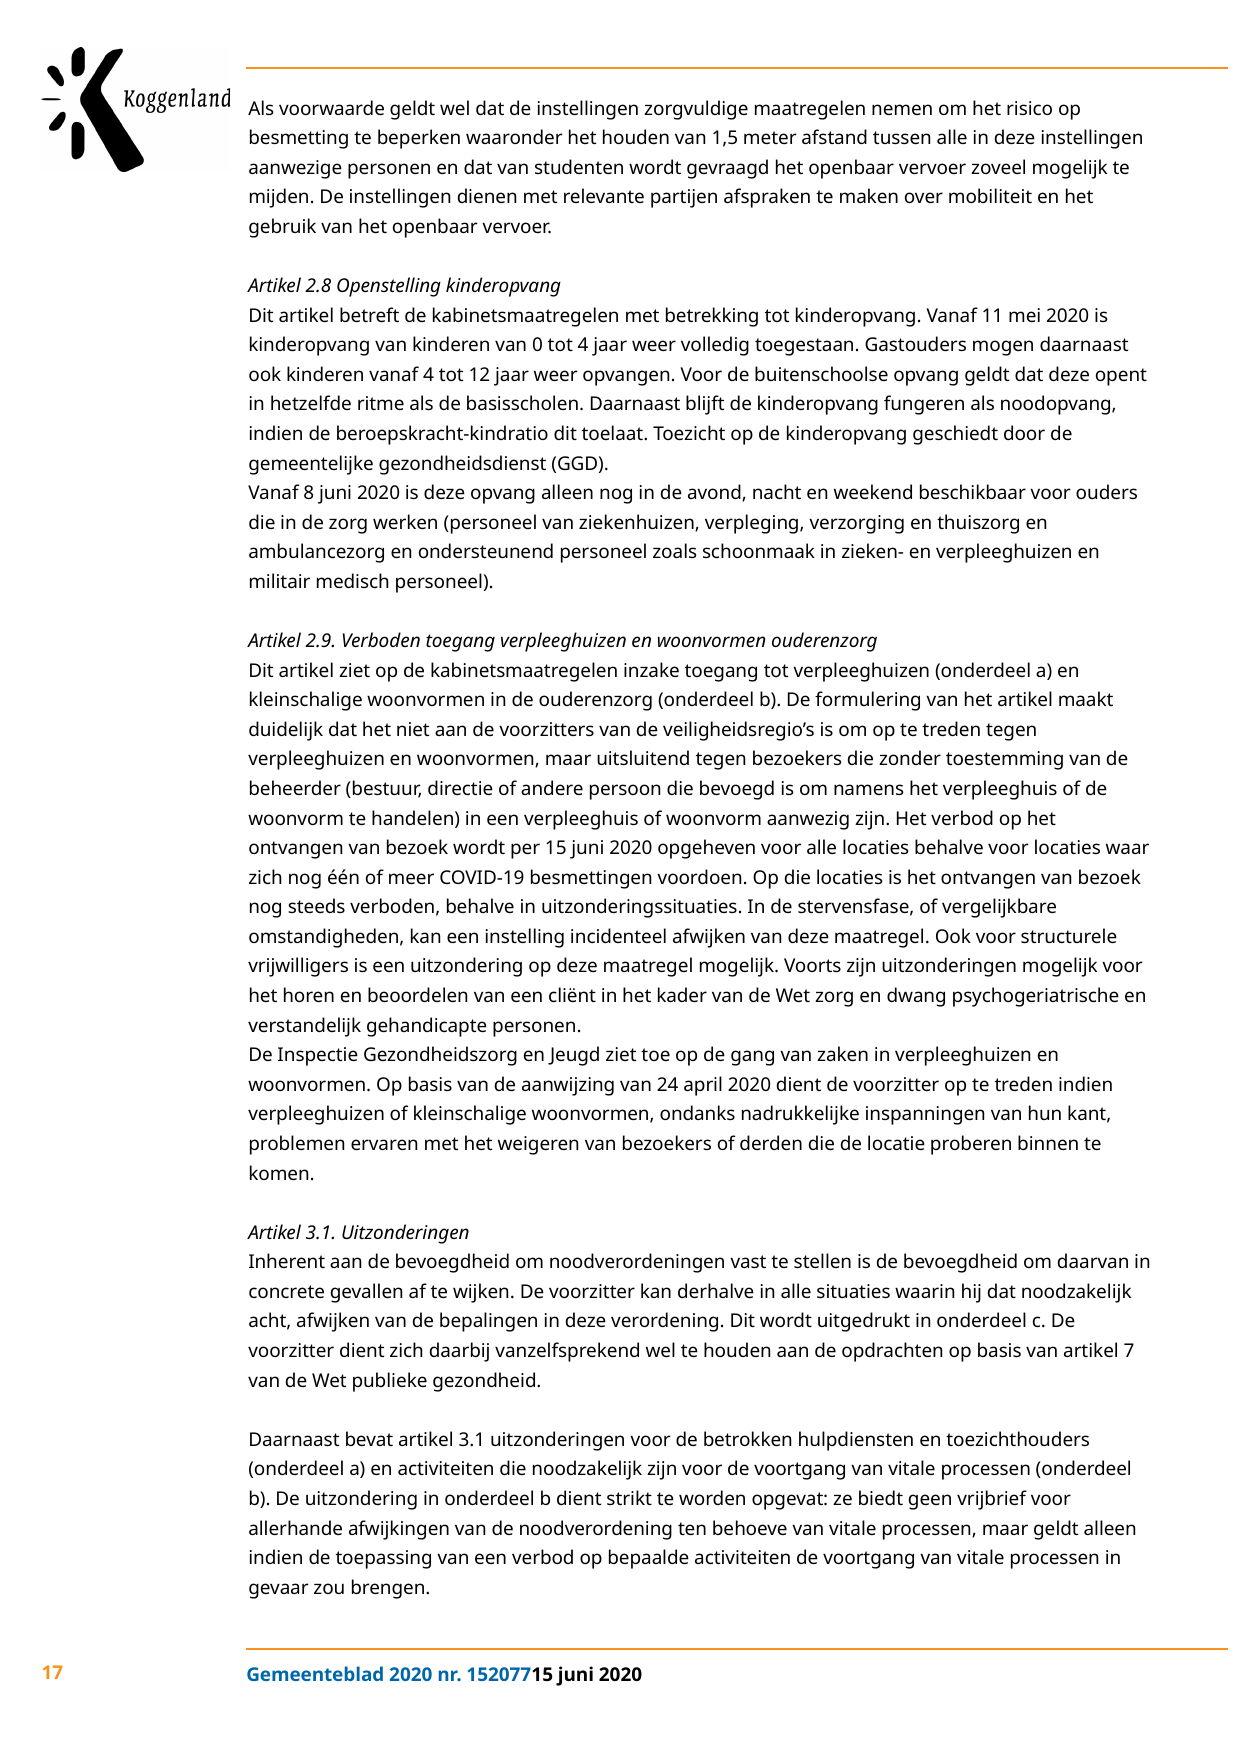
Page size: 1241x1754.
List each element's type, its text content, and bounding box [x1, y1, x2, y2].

text De Inspectie Gezondheidszorg en Jeugd ziet toe op de gang van zaken in verpleeghuizen en woonvormen. Op basis van de aanwijzing van 24 april 2020 dient de voorzitter op te treden indien verpleeghuizen of kleinschalige woonvormen, ondanks nadrukkelijke inspanningen van hun kant, problemen ervaren met het weigeren van bezoekers of derden die de locatie proberen binnen te komen. [248, 1041, 1152, 1186]
picture [41, 47, 231, 172]
text Inherent aan de bevoegdheid om noodverordeningen vast te stellen is de bevoegdheid om daarvan in concrete gevallen af te wijken. De voorzitter kan derhalve in alle situaties waarin hij dat noodzakelijk acht, afwijken van de bepalingen in deze verordening. Dit wordt uitgedrukt in onderdeel c. De voorzitter dient zich daarbij vanzelfsprekend wel te houden aan de opdrachten op basis van artikel 7 van de Wet publieke gezondheid. [248, 1248, 1152, 1393]
text Artikel 2.9. Verboden toegang verpleeghuizen en woonvormen ouderenzorg [248, 627, 1152, 653]
text Daarnaast bevat artikel 3.1 uitzonderingen voor de betrokken hulpdiensten en toezichthouders (onderdeel a) en activiteiten die noodzakelijk zijn voor de voortgang van vitale processen (onderdeel b). De uitzondering in onderdeel b dient strikt te worden opgevat: ze biedt geen vrijbrief voor allerhande afwijkingen van de noodverordening ten behoeve van vitale processen, maar geldt alleen indien de toepassing van een verbod op bepaalde activiteiten de voortgang van vitale processen in gevaar zou brengen. [248, 1426, 1152, 1600]
text Artikel 2.8 Openstelling kinderopvang [248, 272, 1152, 298]
text Artikel 3.1. Uitzonderingen [248, 1219, 1152, 1245]
text Dit artikel ziet op de kabinetsmaatregelen inzake toegang tot verpleeghuizen (onderdeel a) en kleinschalige woonvormen in de ouderenzorg (onderdeel b). De formulering van het artikel maakt duidelijk dat het niet aan de voorzitters van de veiligheidsregio’s is om op te treden tegen verpleeghuizen en woonvormen, maar uitsluitend tegen bezoekers die zonder toestemming van de beheerder (bestuur, directie of andere persoon die bevoegd is om namens het verpleeghuis of de woonvorm te handelen) in een verpleeghuis of woonvorm aanwezig zijn. Het verbod op het ontvangen van bezoek wordt per 15 juni 2020 opgeheven voor alle locaties behalve voor locaties waar zich nog één of meer COVID-19 besmettingen voordoen. Op die locaties is het ontvangen van bezoek nog steeds verboden, behalve in uitzonderingssituaties. In de stervensfase, of vergelijkbare omstandigheden, kan een instelling incidenteel afwijken van deze maatregel. Ook voor structurele vrijwilligers is een uitzondering op deze maatregel mogelijk. Voorts zijn uitzonderingen mogelijk voor het horen en beoordelen van een cliënt in het kader van de Wet zorg en dwang psychogeriatrische en verstandelijk gehandicapte personen. [248, 657, 1152, 1038]
text Vanaf 8 juni 2020 is deze opvang alleen nog in de avond, nacht en weekend beschikbaar voor ouders die in de zorg werken (personeel van ziekenhuizen, verpleging, verzorging en thuiszorg en ambulancezorg en ondersteunend personeel zoals schoonmaak in zieken- en verpleeghuizen en militair medisch personeel). [248, 479, 1152, 594]
text Dit artikel betreft de kabinetsmaatregelen met betrekking tot kinderopvang. Vanaf 11 mei 2020 is kinderopvang van kinderen van 0 tot 4 jaar weer volledig toegestaan. Gastouders mogen daarnaast ook kinderen vanaf 4 tot 12 jaar weer opvangen. Voor de buitenschoolse opvang geldt dat deze opent in hetzelfde ritme als de basisscholen. Daarnaast blijft de kinderopvang fungeren als noodopvang, indien de beroepskracht-kindratio dit toelaat. Toezicht op de kinderopvang geschiedt door de gemeentelijke gezondheidsdienst (GGD). [248, 302, 1152, 476]
text Als voorwaarde geldt wel dat de instellingen zorgvuldige maatregelen nemen om het risico op besmetting te beperken waaronder het houden van 1,5 meter afstand tussen alle in deze instellingen aanwezige personen en dat van studenten wordt gevraagd het openbaar vervoer zoveel mogelijk te mijden. De instellingen dienen met relevante partijen afspraken te maken over mobiliteit en het gebruik van het openbaar vervoer. [248, 95, 1152, 239]
